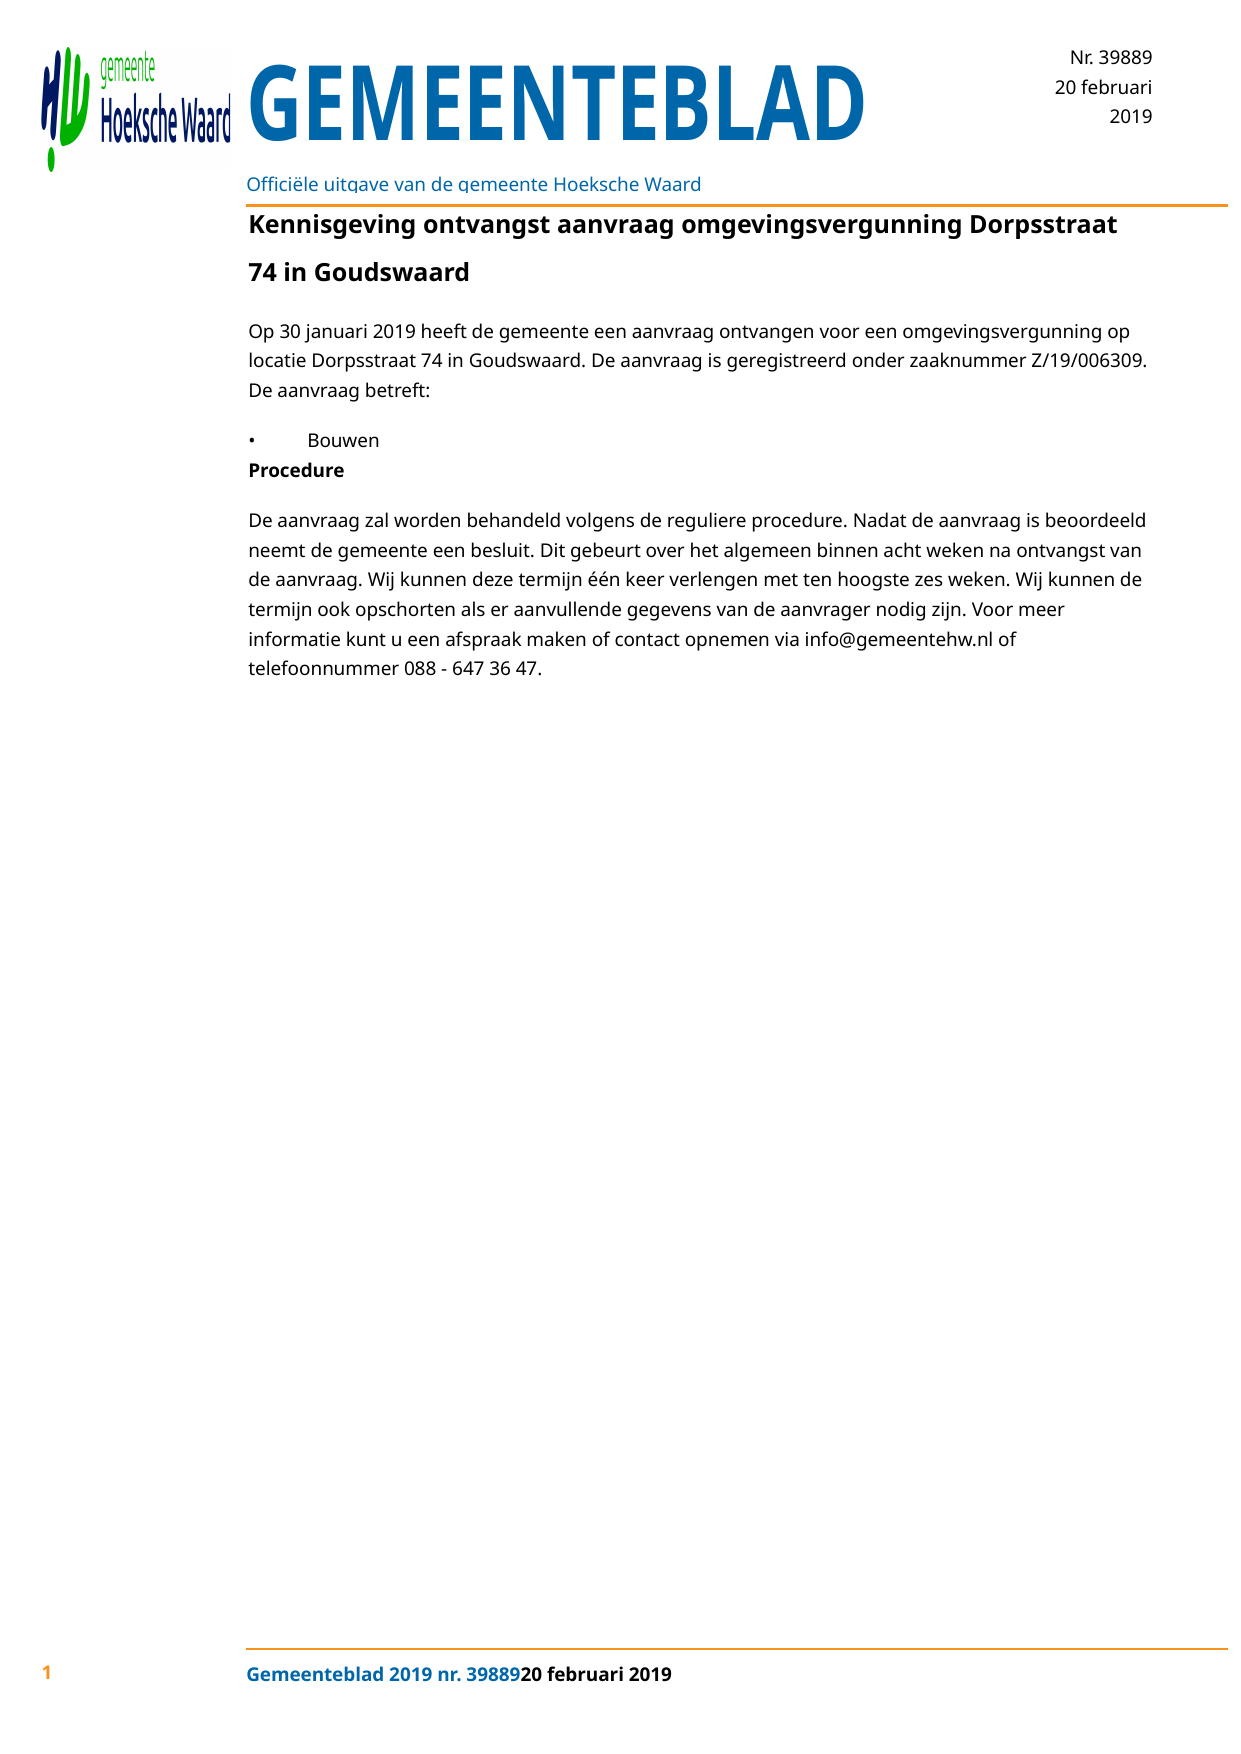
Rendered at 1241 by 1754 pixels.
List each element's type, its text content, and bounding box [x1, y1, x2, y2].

text Procedure [248, 457, 1152, 483]
text Op 30 januari 2019 heeft de gemeente een aanvraag ontvangen voor een omgevingsvergunning op locatie Dorpsstraat 74 in Goudswaard. De aanvraag is geregistreerd onder zaaknummer Z/19/006309. De aanvraag betreft: [248, 318, 1152, 403]
list Bouwen [248, 427, 1152, 453]
text Kennisgeving ontvangst aanvraag omgevingsvergunning Dorpsstraat 74 in Goudswaard [248, 207, 1152, 288]
picture [41, 47, 231, 172]
text De aanvraag zal worden behandeld volgens de reguliere procedure. Nadat de aanvraag is beoordeeld neemt de gemeente een besluit. Dit gebeurt over het algemeen binnen acht weken na ontvangst van de aanvraag. Wij kunnen deze termijn één keer verlengen met ten hoogste zes weken. Wij kunnen de termijn ook opschorten als er aanvullende gegevens van de aanvrager nodig zijn. Voor meer informatie kunt u een afspraak maken of contact opnemen via info@gemeentehw.nl of telefoonnummer 088 - 647 36 47. [248, 507, 1152, 681]
